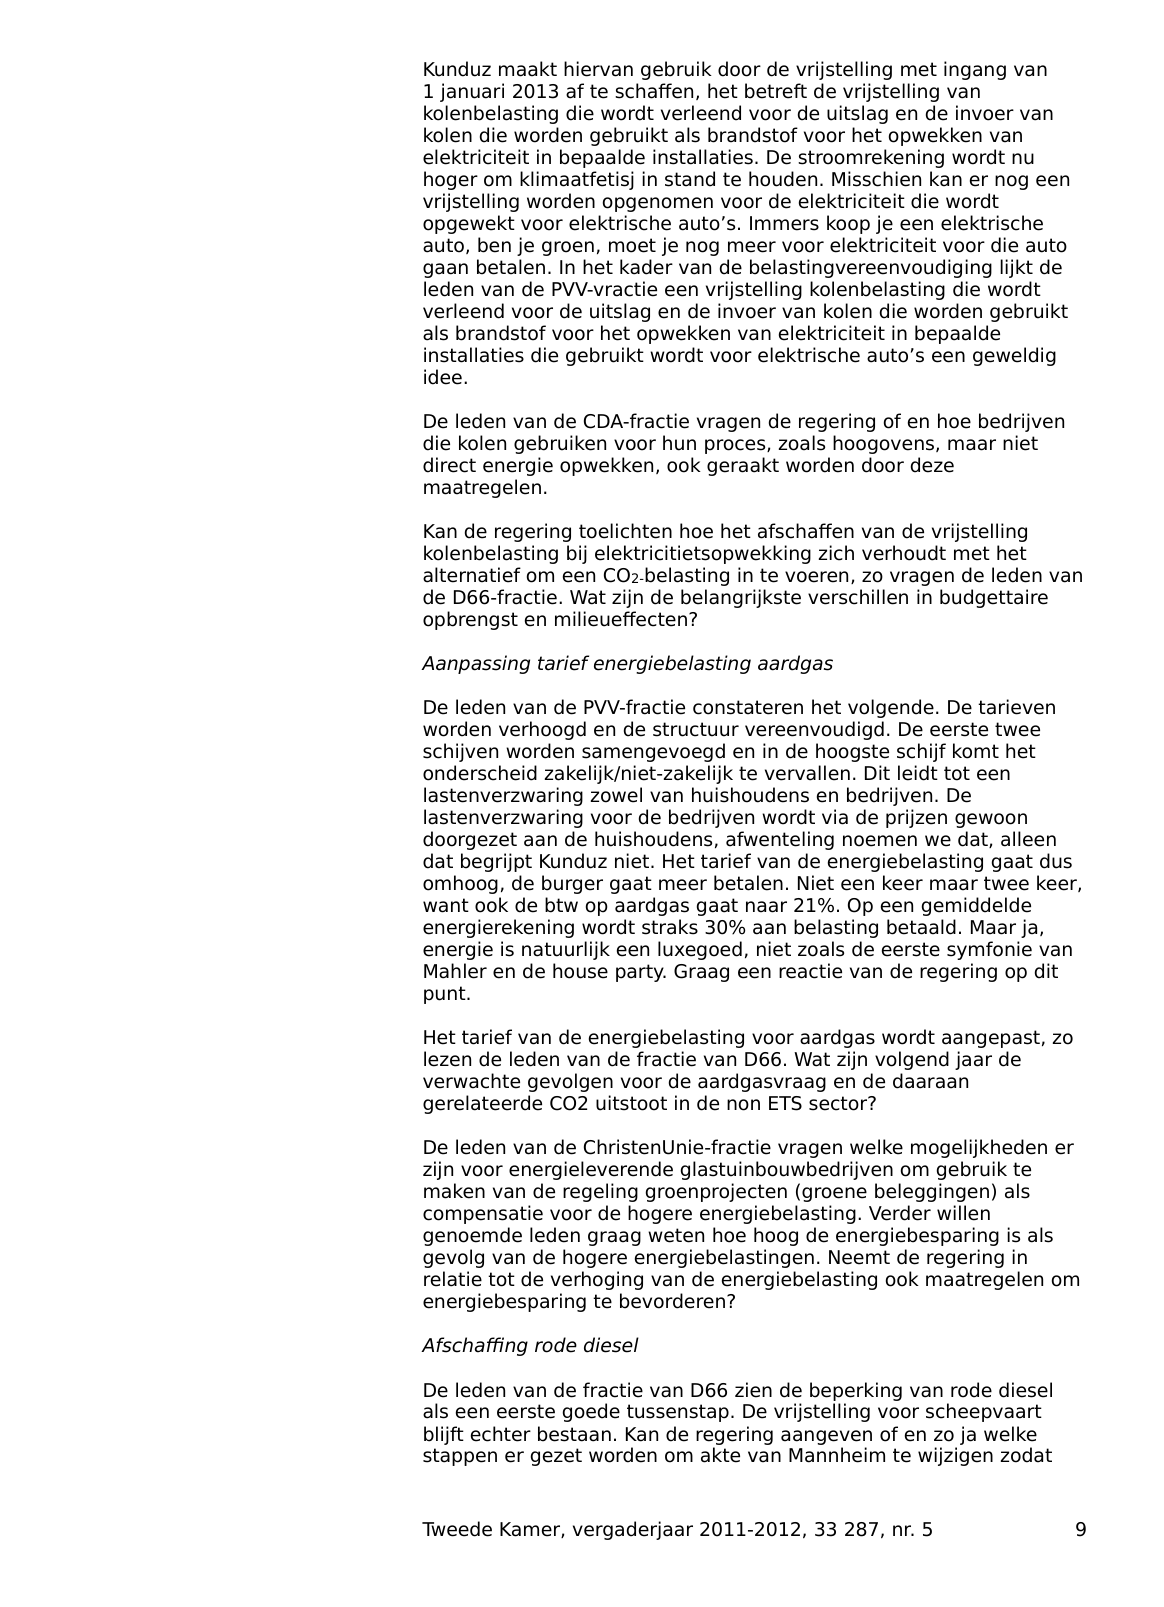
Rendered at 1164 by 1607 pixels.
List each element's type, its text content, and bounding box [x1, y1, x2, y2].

text Kunduz maakt hiervan gebruik door de vrijstelling met ingang van 1 januari 2013 af te schaffen, het betreft de vrijstelling van kolenbelasting die wordt verleend voor de uitslag en de invoer van kolen die worden gebruikt als brandstof voor het opwekken van elektriciteit in bepaalde installaties. De stroomrekening wordt nu hoger om klimaatfetisj in stand te houden. Misschien kan er nog een vrijstelling worden opgenomen voor de elektriciteit die wordt opgewekt voor elektrische auto’s. Immers koop je een elektrische auto, ben je groen, moet je nog meer voor elektriciteit voor die auto gaan betalen. In het kader van de belastingvereenvoudiging lijkt de leden van de PVV-vractie een vrijstelling kolenbelasting die wordt verleend voor de uitslag en de invoer van kolen die worden gebruikt als brandstof voor het opwekken van elektriciteit in bepaalde installaties die gebruikt wordt voor elektrische auto’s een geweldig idee. [422, 59, 1087, 389]
text Kan de regering toelichten hoe het afschaffen van de vrijstelling kolenbelasting bij elektricitietsopwekking zich verhoudt met het alternatief om een CO2-belasting in te voeren, zo vragen de leden van de D66-fractie. Wat zijn de belangrijkste verschillen in budgettaire opbrengst en milieueffecten? [422, 521, 1087, 631]
subtitle Afschaffing rode diesel [422, 1335, 1087, 1357]
text De leden van de fractie van D66 zien de beperking van rode diesel als een eerste goede tussenstap. De vrijstelling voor scheepvaart blijft echter bestaan. Kan de regering aangeven of en zo ja welke stappen er gezet worden om akte van Mannheim te wijzigen zodat [422, 1379, 1087, 1467]
text De leden van de ChristenUnie-fractie vragen welke mogelijkheden er zijn voor energieleverende glastuinbouwbedrijven om gebruik te maken van de regeling groenprojecten (groene beleggingen) als compensatie voor de hogere energiebelasting. Verder willen genoemde leden graag weten hoe hoog de energiebesparing is als gevolg van de hogere energiebelastingen. Neemt de regering in relatie tot de verhoging van de energiebelasting ook maatregelen om energiebesparing te bevorderen? [422, 1137, 1087, 1313]
text De leden van de CDA-fractie vragen de regering of en hoe bedrijven die kolen gebruiken voor hun proces, zoals hoogovens, maar niet direct energie opwekken, ook geraakt worden door deze maatregelen. [422, 411, 1087, 499]
subtitle Aanpassing tarief energiebelasting aardgas [422, 653, 1087, 675]
text Het tarief van de energiebelasting voor aardgas wordt aangepast, zo lezen de leden van de fractie van D66. Wat zijn volgend jaar de verwachte gevolgen voor de aardgasvraag en de daaraan gerelateerde CO2 uitstoot in de non ETS sector? [422, 1027, 1087, 1115]
text De leden van de PVV-fractie constateren het volgende. De tarieven worden verhoogd en de structuur vereenvoudigd. De eerste twee schijven worden samengevoegd en in de hoogste schijf komt het onderscheid zakelijk/niet-zakelijk te vervallen. Dit leidt tot een lastenverzwaring zowel van huishoudens en bedrijven. De lastenverzwaring voor de bedrijven wordt via de prijzen gewoon doorgezet aan de huishoudens, afwenteling noemen we dat, alleen dat begrijpt Kunduz niet. Het tarief van de energiebelasting gaat dus omhoog, de burger gaat meer betalen. Niet een keer maar twee keer, want ook de btw op aardgas gaat naar 21%. Op een gemiddelde energierekening wordt straks 30% aan belasting betaald. Maar ja, energie is natuurlijk een luxegoed, niet zoals de eerste symfonie van Mahler en de house party. Graag een reactie van de regering op dit punt. [422, 697, 1087, 1005]
